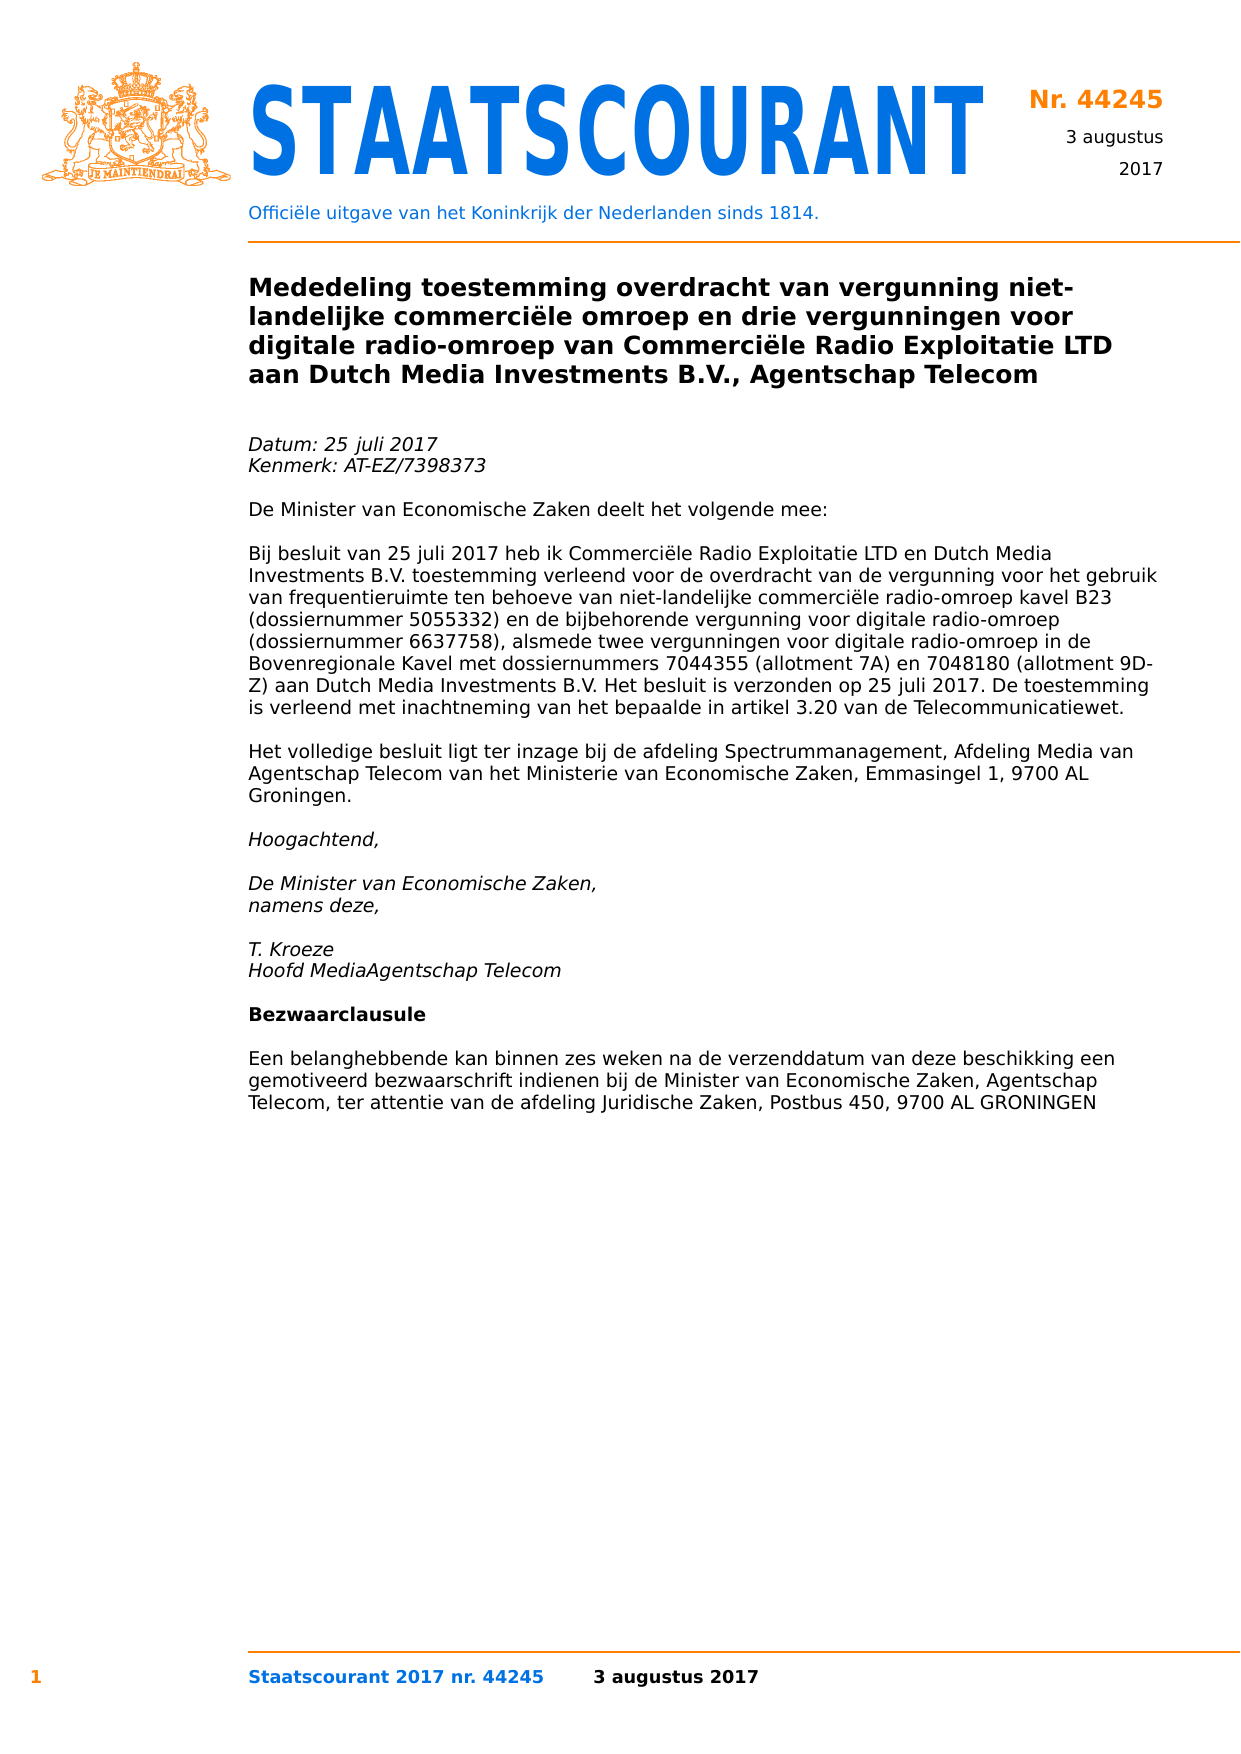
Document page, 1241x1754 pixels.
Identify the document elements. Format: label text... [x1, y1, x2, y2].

text De Minister van Economische Zaken deelt het volgende mee: [248, 499, 1163, 521]
picture [41, 62, 231, 186]
subtitle Mededeling toestemming overdracht van vergunning niet-landelijke commerciële omroep en drie vergunningen voor digitale radio-omroep van Commerciële Radio Exploitatie LTD aan Dutch Media Investments B.V., Agentschap Telecom [248, 273, 1163, 390]
text Bij besluit van 25 juli 2017 heb ik Commerciële Radio Exploitatie LTD en Dutch Media Investments B.V. toestemming verleend voor de overdracht van de vergunning voor het gebruik van frequentieruimte ten behoeve van niet-landelijke commerciële radio-omroep kavel B23 (dossiernummer 5055332) en de bijbehorende vergunning voor digitale radio-omroep (dossiernummer 6637758), alsmede twee vergunningen voor digitale radio-omroep in de Bovenregionale Kavel met dossiernummers 7044355 (allotment 7A) en 7048180 (allotment 9D-Z) aan Dutch Media Investments B.V. Het besluit is verzonden op 25 juli 2017. De toestemming is verleend met inachtneming van het bepaalde in artikel 3.20 van de Telecommunicatiewet. [248, 543, 1163, 719]
table_cell Officiële uitgave van het Koninkrijk der Nederlanden sinds 1814. [248, 203, 1240, 241]
table_header STAATSCOURANT [248, 62, 998, 203]
text Datum: 25 juli 2017 [248, 433, 1163, 455]
text Kenmerk: AT-EZ/7398373 [248, 455, 1163, 477]
text Hoogachtend, [248, 829, 1163, 851]
table_cell 3 augustus [998, 121, 1240, 153]
text Bezwaarclausule [248, 1004, 1163, 1026]
table_header [25, 62, 248, 241]
text Het volledige besluit ligt ter inzage bij de afdeling Spectrummanagement, Afdeling Media van Agentschap Telecom van het Ministerie van Economische Zaken, Emmasingel 1, 9700 AL Groningen. [248, 741, 1163, 807]
text Een belanghebbende kan binnen zes weken na de verzenddatum van deze beschikking een gemotiveerd bezwaarschrift indienen bij de Minister van Economische Zaken, Agentschap Telecom, ter attentie van de afdeling Juridische Zaken, Postbus 450, 9700 AL GRONINGEN [248, 1048, 1163, 1114]
table_header Nr. 44245 [998, 62, 1240, 121]
text De Minister van Economische Zaken, namens deze, T. Kroeze Hoofd MediaAgentschap Telecom [248, 872, 1163, 982]
table_cell 2017 [998, 153, 1240, 203]
